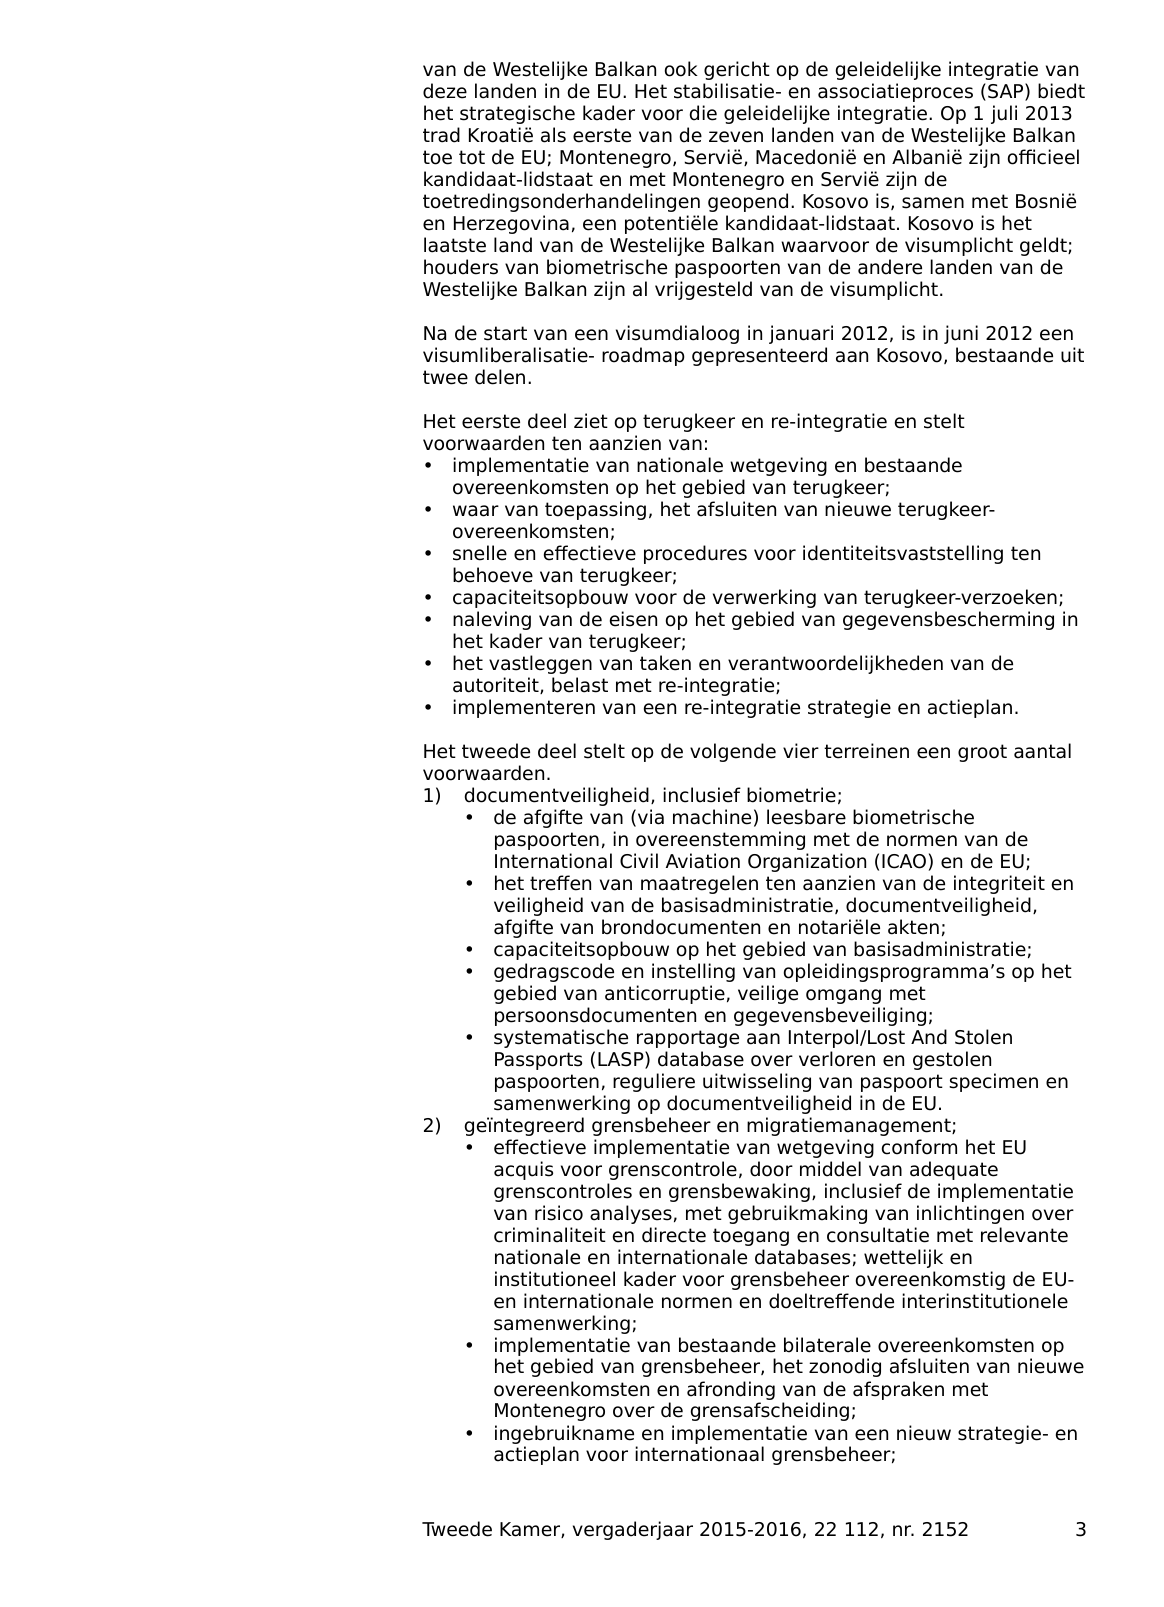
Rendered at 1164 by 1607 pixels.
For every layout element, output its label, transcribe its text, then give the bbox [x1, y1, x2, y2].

text • ingebruikname en implementatie van een nieuw strategie- en actieplan voor internationaal grensbeheer; [464, 1422, 1087, 1466]
text • implementatie van bestaande bilaterale overeenkomsten op het gebied van grensbeheer, het zonodig afsluiten van nieuwe overeenkomsten en afronding van de afspraken met Montenegro over de grensafscheiding; [464, 1334, 1087, 1422]
text • gedragscode en instelling van opleidingsprogramma’s op het gebied van anticorruptie, veilige omgang met persoonsdocumenten en gegevensbeveiliging; [464, 961, 1087, 1027]
text • implementeren van een re-integratie strategie en actieplan. [422, 697, 1087, 719]
text Het eerste deel ziet op terugkeer en re-integratie en stelt voorwaarden ten aanzien van: [422, 411, 1087, 455]
text • het vastleggen van taken en verantwoordelijkheden van de autoriteit, belast met re-integratie; [422, 653, 1087, 697]
text Na de start van een visumdialoog in januari 2012, is in juni 2012 een visumliberalisatie- roadmap gepresenteerd aan Kosovo, bestaande uit twee delen. [422, 323, 1087, 389]
text • implementatie van nationale wetgeving en bestaande overeenkomsten op het gebied van terugkeer; [422, 455, 1087, 499]
text • de afgifte van (via machine) leesbare biometrische paspoorten, in overeenstemming met de normen van de International Civil Aviation Organization (ICAO) en de EU; [464, 807, 1087, 873]
text • capaciteitsopbouw op het gebied van basisadministratie; [464, 939, 1087, 961]
text • effectieve implementatie van wetgeving conform het EU acquis voor grenscontrole, door middel van adequate grenscontroles en grensbewaking, inclusief de implementatie van risico analyses, met gebruikmaking van inlichtingen over criminaliteit en directe toegang en consultatie met relevante nationale en internationale databases; wettelijk en institutioneel kader voor grensbeheer overeenkomstig de EU- en internationale normen en doeltreffende interinstitutionele samenwerking; [464, 1137, 1087, 1334]
text • het treffen van maatregelen ten aanzien van de integriteit en veiligheid van de basisadministratie, documentveiligheid, afgifte van brondocumenten en notariële akten; [464, 873, 1087, 939]
text Het tweede deel stelt op de volgende vier terreinen een groot aantal voorwaarden. [422, 741, 1087, 785]
text 1) documentveiligheid, inclusief biometrie; [422, 785, 1087, 807]
text • snelle en effectieve procedures voor identiteitsvaststelling ten behoeve van terugkeer; [422, 543, 1087, 587]
text 2) geïntegreerd grensbeheer en migratiemanagement; [422, 1115, 1087, 1137]
text • naleving van de eisen op het gebied van gegevensbescherming in het kader van terugkeer; [422, 609, 1087, 653]
text • capaciteitsopbouw voor de verwerking van terugkeer-verzoeken; [422, 587, 1087, 609]
text van de Westelijke Balkan ook gericht op de geleidelijke integratie van deze landen in de EU. Het stabilisatie- en associatieproces (SAP) biedt het strategische kader voor die geleidelijke integratie. Op 1 juli 2013 trad Kroatië als eerste van de zeven landen van de Westelijke Balkan toe tot de EU; Montenegro, Servië, Macedonië en Albanië zijn officieel kandidaat-lidstaat en met Montenegro en Servië zijn de toetredingsonderhandelingen geopend. Kosovo is, samen met Bosnië en Herzegovina, een potentiële kandidaat-lidstaat. Kosovo is het laatste land van de Westelijke Balkan waarvoor de visumplicht geldt; houders van biometrische paspoorten van de andere landen van de Westelijke Balkan zijn al vrijgesteld van de visumplicht. [422, 59, 1087, 301]
text • waar van toepassing, het afsluiten van nieuwe terugkeer-overeenkomsten; [422, 499, 1087, 543]
text • systematische rapportage aan Interpol/Lost And Stolen Passports (LASP) database over verloren en gestolen paspoorten, reguliere uitwisseling van paspoort specimen en samenwerking op documentveiligheid in de EU. [464, 1027, 1087, 1115]
